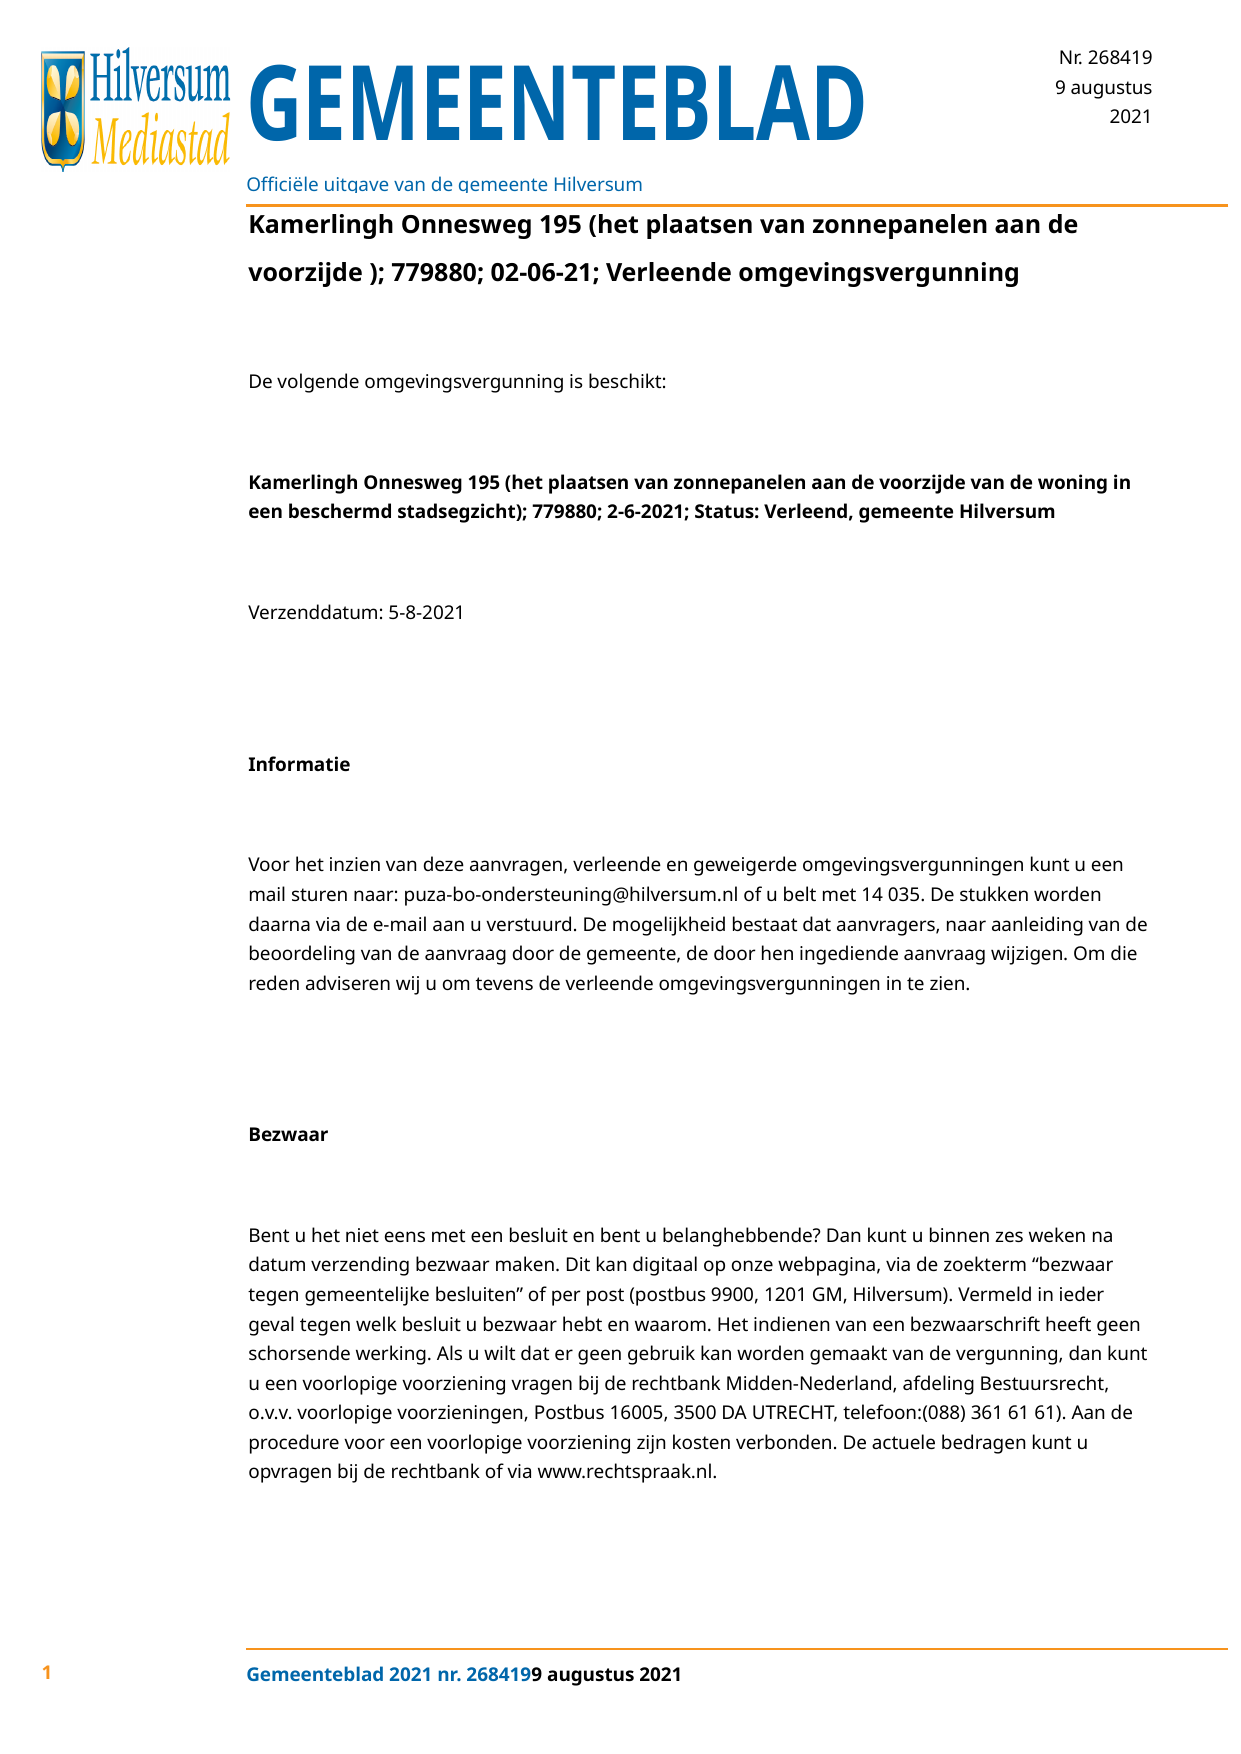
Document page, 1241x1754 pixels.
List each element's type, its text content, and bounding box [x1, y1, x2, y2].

text Bent u het niet eens met een besluit en bent u belanghebbende? Dan kunt u binnen zes weken na datum verzending bezwaar maken. Dit kan digitaal op onze webpagina, via de zoekterm “bezwaar tegen gemeentelijke besluiten” of per post (postbus 9900, 1201 GM, Hilversum). Vermeld in ieder geval tegen welk besluit u bezwaar hebt en waarom. Het indienen van een bezwaarschrift heeft geen schorsende werking. Als u wilt dat er geen gebruik kan worden gemaakt van de vergunning, dan kunt u een voorlopige voorziening vragen bij de rechtbank Midden-Nederland, afdeling Bestuursrecht, o.v.v. voorlopige voorzieningen, Postbus 16005, 3500 DA UTRECHT, telefoon:(088) 361 61 61). Aan de procedure voor een voorlopige voorziening zijn kosten verbonden. De actuele bedragen kunt u opvragen bij de rechtbank of via www.rechtspraak.nl. [248, 1222, 1152, 1484]
picture [41, 47, 231, 172]
text Kamerlingh Onnesweg 195 (het plaatsen van zonnepanelen aan de voorzijde van de woning in een beschermd stadsegzicht); 779880; 2-6-2021; Status: Verleend, gemeente Hilversum [248, 469, 1152, 524]
text Verzenddatum: 5-8-2021 [248, 599, 1152, 625]
text Bezwaar [248, 1121, 1152, 1147]
text De volgende omgevingsvergunning is beschikt: [248, 368, 1152, 394]
text Informatie [248, 751, 1152, 777]
text Kamerlingh Onnesweg 195 (het plaatsen van zonnepanelen aan de voorzijde ); 779880; 02-06-21; Verleende omgevingsvergunning [248, 207, 1152, 288]
text Voor het inzien van deze aanvragen, verleende en geweigerde omgevingsvergunningen kunt u een mail sturen naar: puza-bo-ondersteuning@hilversum.nl of u belt met 14 035. De stukken worden daarna via de e-mail aan u verstuurd. De mogelijkheid bestaat dat aanvragers, naar aanleiding van de beoordeling van de aanvraag door de gemeente, de door hen ingediende aanvraag wijzigen. Om die reden adviseren wij u om tevens de verleende omgevingsvergunningen in te zien. [248, 852, 1152, 996]
